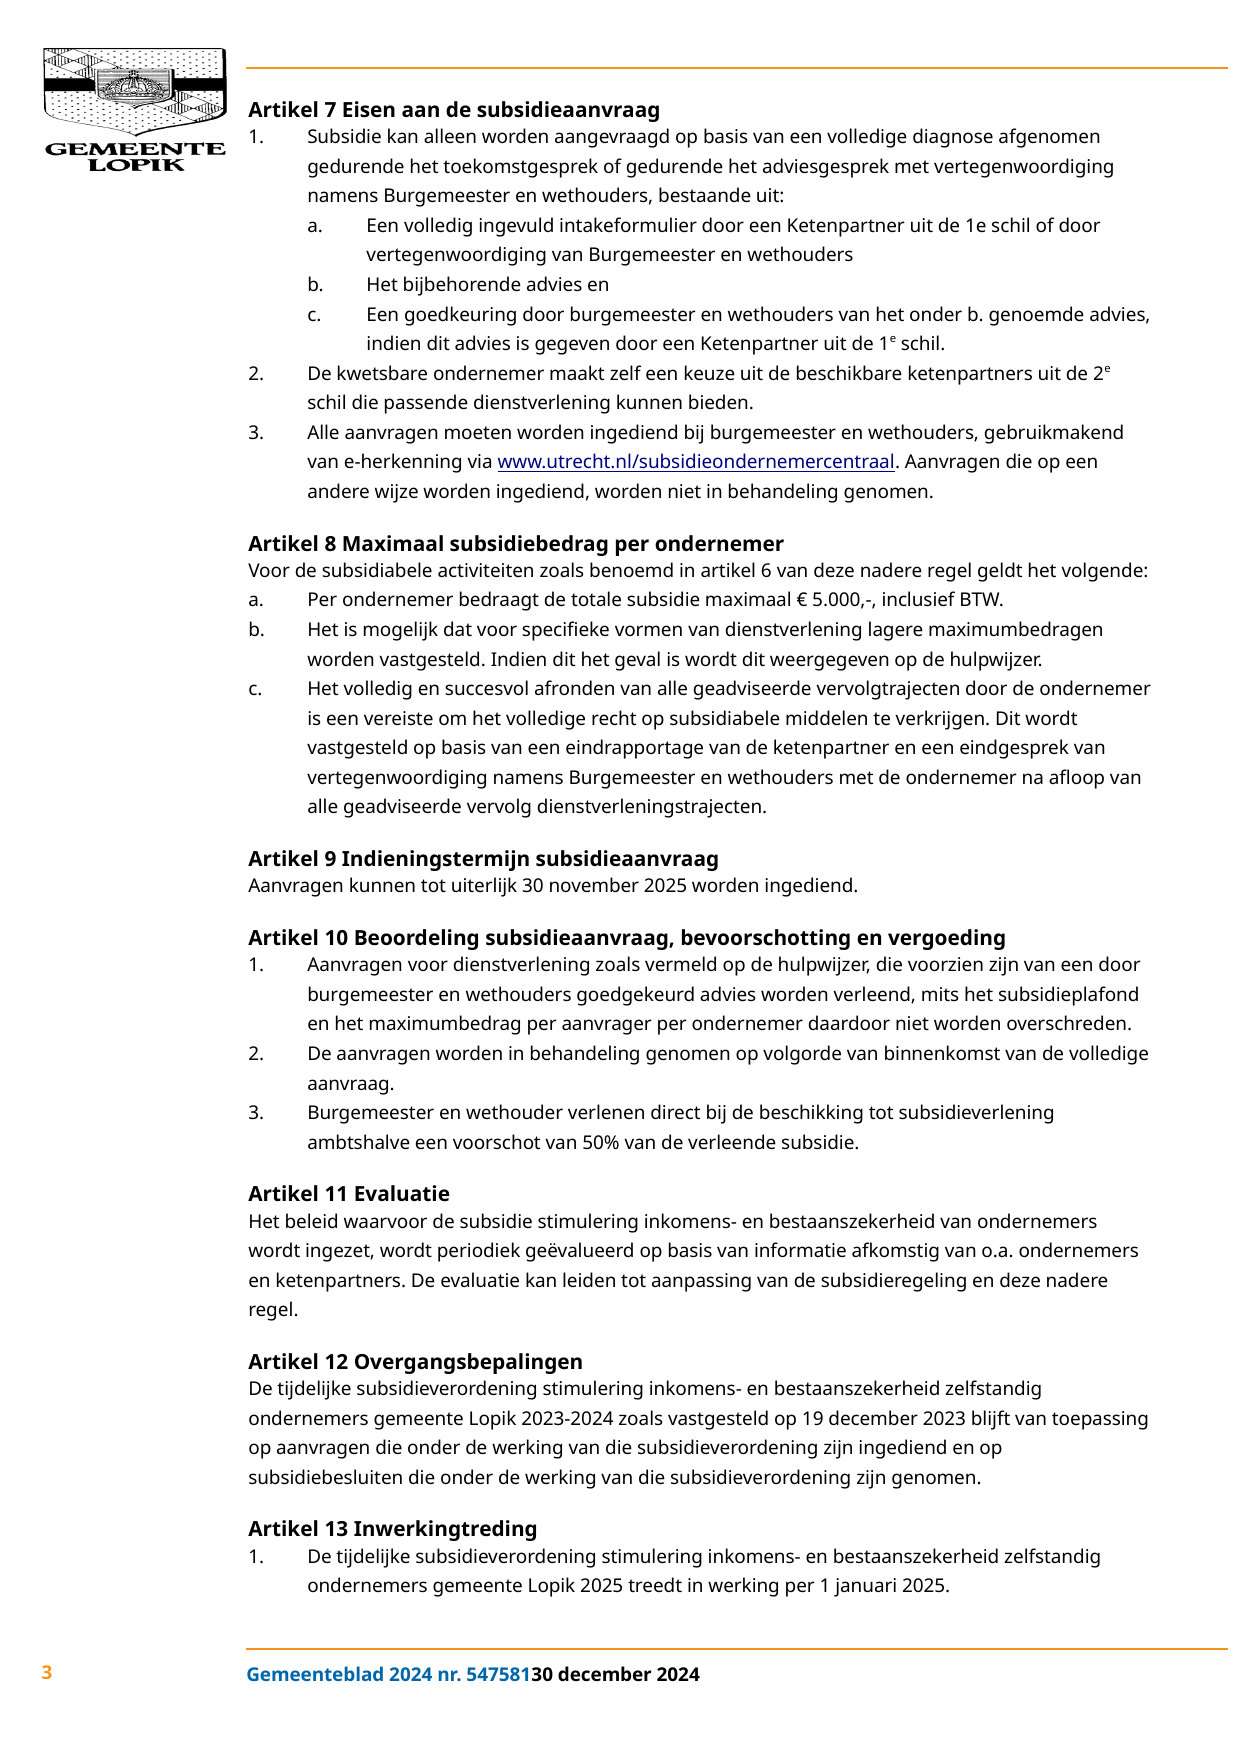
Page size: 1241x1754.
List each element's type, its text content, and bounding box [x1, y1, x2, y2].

list Een volledig ingevuld intakeformulier door een Ketenpartner uit de 1e schil of door vertegenwoordiging van Burgemeester en wethouders [307, 212, 1152, 267]
text Voor de subsidiabele activiteiten zoals benoemd in artikel 6 van deze nadere regel geldt het volgende: [248, 557, 1152, 583]
text Artikel 7 Eisen aan de subsidieaanvraag [248, 95, 1152, 123]
text Aanvragen kunnen tot uiterlijk 30 november 2025 worden ingediend. [248, 873, 1152, 898]
list Burgemeester en wethouder verlenen direct bij de beschikking tot subsidieverlening ambtshalve een voorschot van 50% van de verleende subsidie. [248, 1099, 1152, 1155]
text Artikel 13 Inwerkingtreding [248, 1514, 1152, 1543]
list Het volledig en succesvol afronden van alle geadviseerde vervolgtrajecten door de ondernemer is een vereiste om het volledige recht op subsidiabele middelen te verkrijgen. Dit wordt vastgesteld op basis van een eindrapportage van de ketenpartner en een eindgesprek van vertegenwoordiging namens Burgemeester en wethouders met de ondernemer na afloop van alle geadviseerde vervolg dienstverleningstrajecten. [248, 675, 1152, 819]
text Artikel 10 Beoordeling subsidieaanvraag, bevoorschotting en vergoeding [248, 923, 1152, 951]
list Alle aanvragen moeten worden ingediend bij burgemeester en wethouders, gebruikmakend van e-herkenning via www.utrecht.nl/subsidieondernemercentraal. Aanvragen die op een andere wijze worden ingediend, worden niet in behandeling genomen. [248, 419, 1152, 504]
list Subsidie kan alleen worden aangevraagd op basis van een volledige diagnose afgenomen gedurende het toekomstgesprek of gedurende het adviesgesprek met vertegenwoordiging namens Burgemeester en wethouders, bestaande uit: [248, 123, 1152, 208]
list Het bijbehorende advies en [307, 271, 1152, 297]
list Aanvragen voor dienstverlening zoals vermeld op de hulpwijzer, die voorzien zijn van een door burgemeester en wethouders goedgekeurd advies worden verleend, mits het subsidieplafond en het maximumbedrag per aanvrager per ondernemer daardoor niet worden overschreden. [248, 951, 1152, 1036]
list De tijdelijke subsidieverordening stimulering inkomens- en bestaanszekerheid zelfstandig ondernemers gemeente Lopik 2025 treedt in werking per 1 januari 2025. [248, 1543, 1152, 1598]
list Het is mogelijk dat voor specifieke vormen van dienstverlening lagere maximumbedragen worden vastgesteld. Indien dit het geval is wordt dit weergegeven op de hulpwijzer. [248, 616, 1152, 672]
text Artikel 9 Indieningstermijn subsidieaanvraag [248, 844, 1152, 873]
text Het beleid waarvoor de subsidie stimulering inkomens- en bestaanszekerheid van ondernemers wordt ingezet, wordt periodiek geëvalueerd op basis van informatie afkomstig van o.a. ondernemers en ketenpartners. De evaluatie kan leiden tot aanpassing van de subsidieregeling en deze nadere regel. [248, 1208, 1152, 1322]
text Artikel 11 Evaluatie [248, 1179, 1152, 1208]
list Een goedkeuring door burgemeester en wethouders van het onder b. genoemde advies, indien dit advies is gegeven door een Ketenpartner uit de 1e schil. [307, 301, 1152, 356]
text De tijdelijke subsidieverordening stimulering inkomens- en bestaanszekerheid zelfstandig ondernemers gemeente Lopik 2023-2024 zoals vastgesteld op 19 december 2023 blijft van toepassing op aanvragen die onder de werking van die subsidieverordening zijn ingediend en op subsidiebesluiten die onder de werking van die subsidieverordening zijn genomen. [248, 1375, 1152, 1490]
text Artikel 12 Overgangsbepalingen [248, 1347, 1152, 1375]
list Per ondernemer bedraagt de totale subsidie maximaal € 5.000,-, inclusief BTW. [248, 587, 1152, 612]
list De aanvragen worden in behandeling genomen op volgorde van binnenkomst van de volledige aanvraag. [248, 1040, 1152, 1096]
text Artikel 8 Maximaal subsidiebedrag per ondernemer [248, 529, 1152, 557]
picture [41, 47, 231, 172]
list De kwetsbare ondernemer maakt zelf een keuze uit de beschikbare ketenpartners uit de 2e schil die passende dienstverlening kunnen bieden. [248, 360, 1152, 415]
